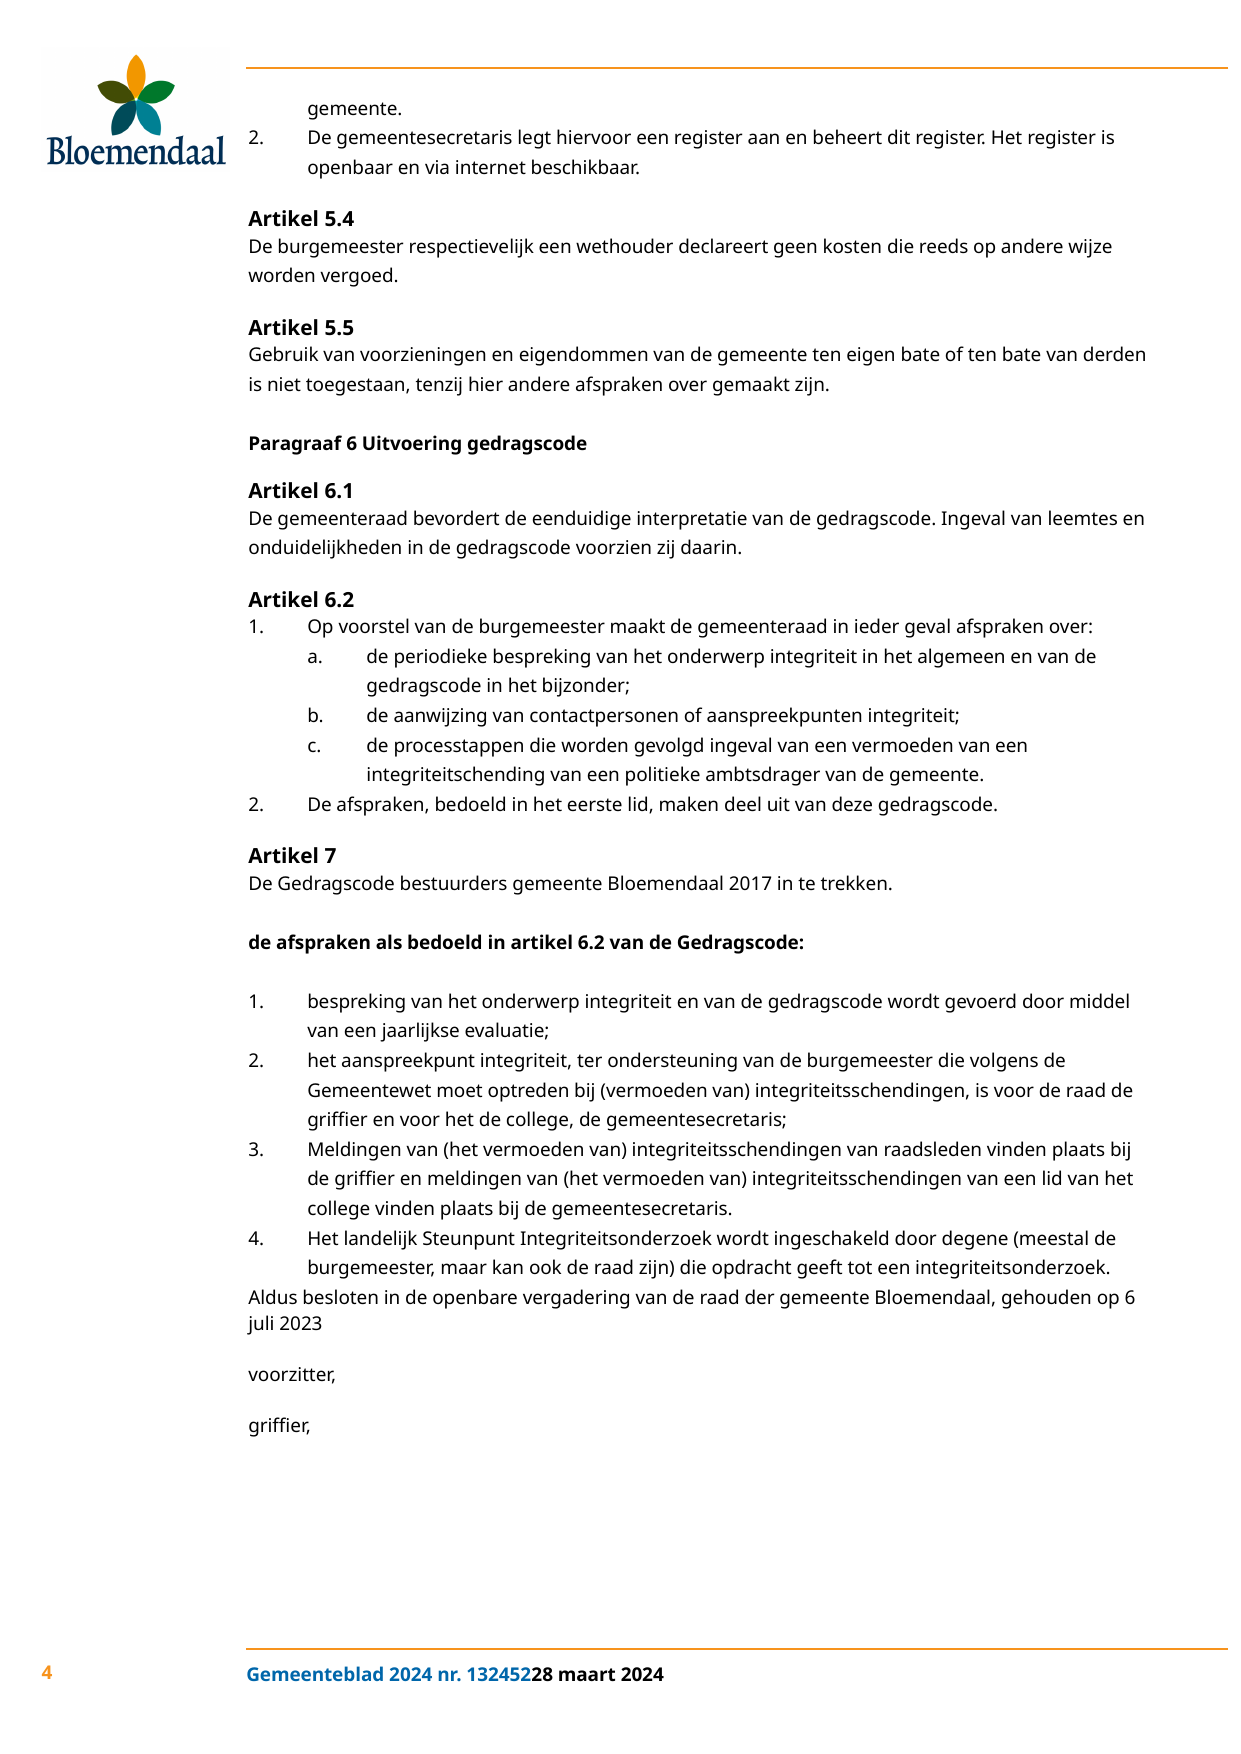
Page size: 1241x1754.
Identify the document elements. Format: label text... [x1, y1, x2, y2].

list Op voorstel van de burgemeester maakt de gemeenteraad in ieder geval afspraken over: [248, 613, 1152, 639]
text De gemeenteraad bevordert de eenduidige interpretatie van de gedragscode. Ingeval van leemtes en onduidelijkheden in de gedragscode voorzien zij daarin. [248, 505, 1152, 560]
text Artikel 6.1 [248, 477, 1152, 505]
list Meldingen van (het vermoeden van) integriteitsschendingen van raadsleden vinden plaats bij de griffier en meldingen van (het vermoeden van) integriteitsschendingen van een lid van het college vinden plaats bij de gemeentesecretaris. [248, 1136, 1152, 1221]
text Gebruik van voorzieningen en eigendommen van de gemeente ten eigen bate of ten bate van derden is niet toegestaan, tenzij hier andere afspraken over gemaakt zijn. [248, 341, 1152, 397]
text Artikel 7 [248, 841, 1152, 870]
text de afspraken als bedoeld in artikel 6.2 van de Gedragscode: [248, 929, 1152, 955]
list De gemeentesecretaris legt hiervoor een register aan en beheert dit register. Het register is openbaar en via internet beschikbaar. [248, 124, 1152, 180]
list Het landelijk Steunpunt Integriteitsonderzoek wordt ingeschakeld door degene (meestal de burgemeester, maar kan ook de raad zijn) die opdracht geeft tot een integriteitsonderzoek. [248, 1225, 1152, 1280]
list de processtappen die worden gevolgd ingeval van een vermoeden van een integriteitschending van een politieke ambtsdrager van de gemeente. [307, 732, 1152, 787]
text Paragraaf 6 Uitvoering gedragscode [248, 430, 1152, 456]
text griffier, [248, 1413, 1152, 1438]
text Aldus besloten in de openbare vergadering van de raad der gemeente Bloemendaal, gehouden op 6 juli 2023 [248, 1284, 1152, 1335]
list De afspraken, bedoeld in het eerste lid, maken deel uit van deze gedragscode. [248, 791, 1152, 817]
list het aanspreekpunt integriteit, ter ondersteuning van de burgemeester die volgens de Gemeentewet moet optreden bij (vermoeden van) integriteitsschendingen, is voor de raad de griffier en voor het de college, de gemeentesecretaris; [248, 1047, 1152, 1132]
text De Gedragscode bestuurders gemeente Bloemendaal 2017 in te trekken. [248, 870, 1152, 896]
text Artikel 6.2 [248, 585, 1152, 613]
list de periodieke bespreking van het onderwerp integriteit in het algemeen en van de gedragscode in het bijzonder; [307, 643, 1152, 698]
text Artikel 5.4 [248, 204, 1152, 233]
text Artikel 5.5 [248, 313, 1152, 341]
list bespreking van het onderwerp integriteit en van de gedragscode wordt gevoerd door middel van een jaarlijkse evaluatie; [248, 988, 1152, 1043]
text De burgemeester respectievelijk een wethouder declareert geen kosten die reeds op andere wijze worden vergoed. [248, 233, 1152, 288]
list gemeente. [248, 95, 1152, 121]
picture [41, 47, 231, 172]
text voorzitter, [248, 1361, 1152, 1387]
list de aanwijzing van contactpersonen of aanspreekpunten integriteit; [307, 702, 1152, 728]
